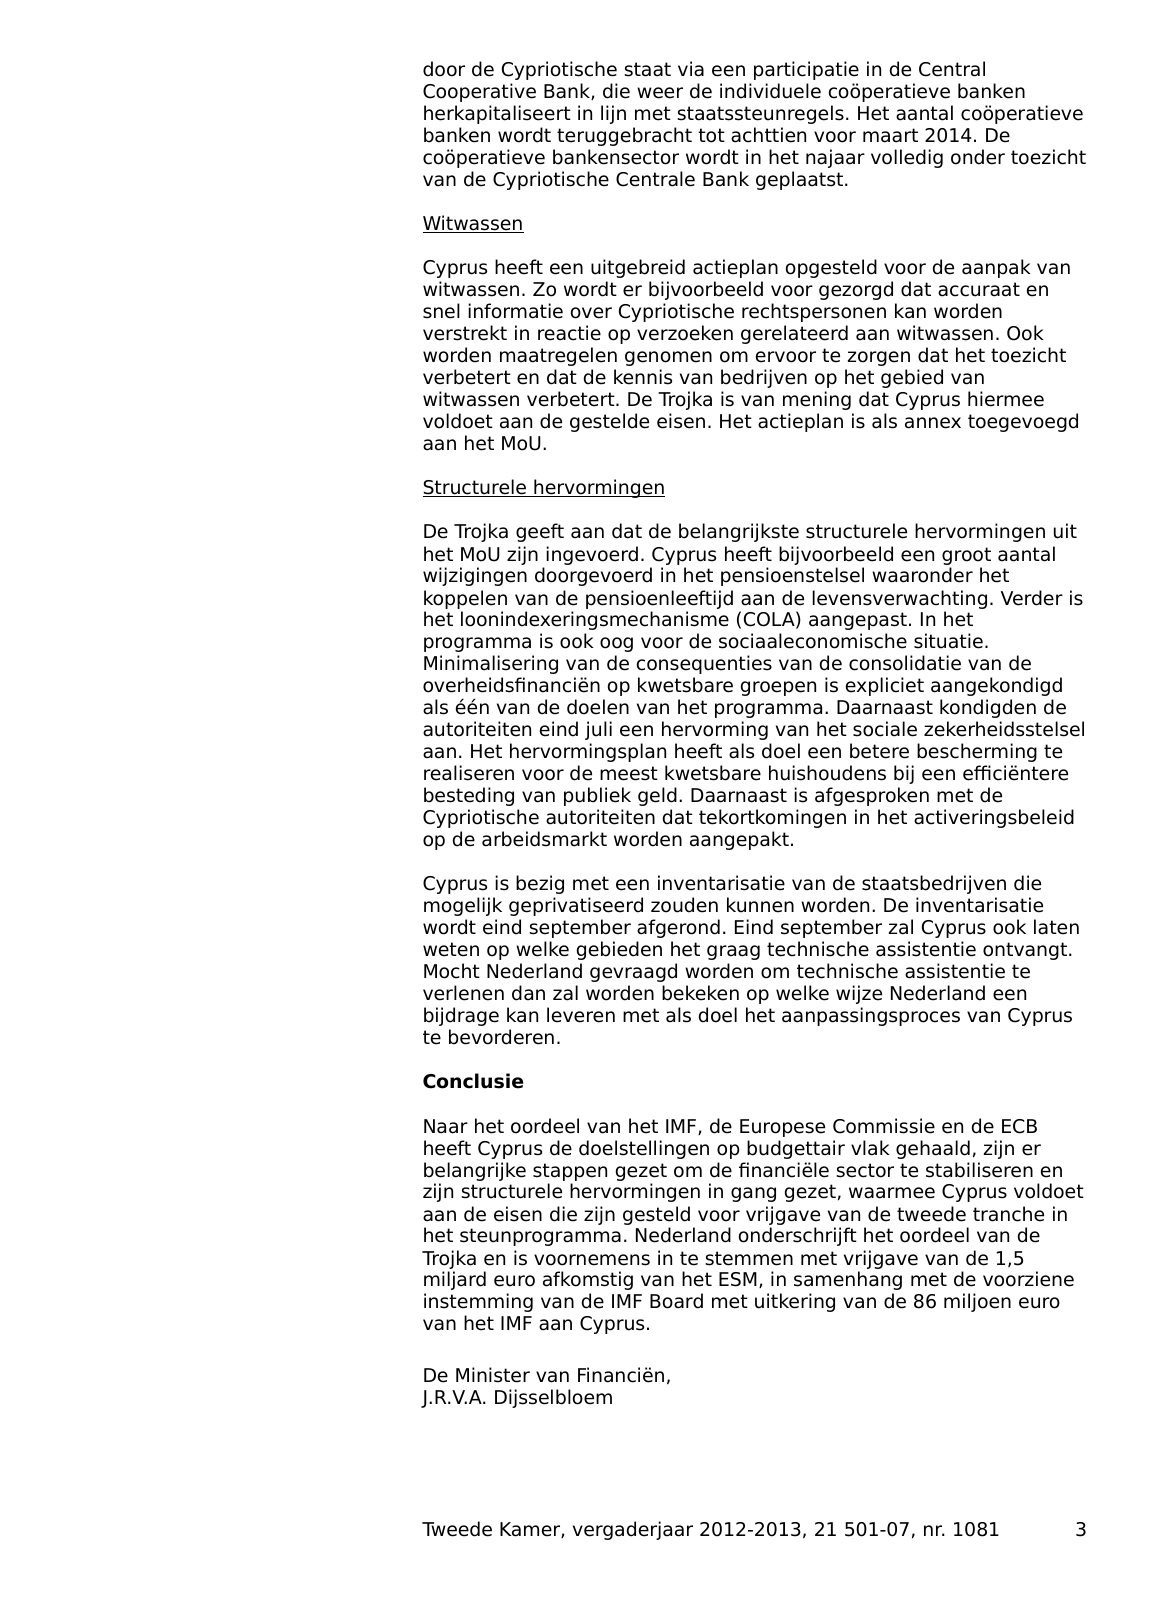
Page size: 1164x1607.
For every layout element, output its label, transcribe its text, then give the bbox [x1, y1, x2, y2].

text De Minister van Financiën, J.R.V.A. Dijsselbloem [422, 1365, 1087, 1409]
text door de Cypriotische staat via een participatie in de Central Cooperative Bank, die weer de individuele coöperatieve banken herkapitaliseert in lijn met staatssteunregels. Het aantal coöperatieve banken wordt teruggebracht tot achttien voor maart 2014. De coöperatieve bankensector wordt in het najaar volledig onder toezicht van de Cypriotische Centrale Bank geplaatst. [422, 59, 1087, 191]
text Naar het oordeel van het IMF, de Europese Commissie en de ECB heeft Cyprus de doelstellingen op budgettair vlak gehaald, zijn er belangrijke stappen gezet om de financiële sector te stabiliseren en zijn structurele hervormingen in gang gezet, waarmee Cyprus voldoet aan de eisen die zijn gesteld voor vrijgave van de tweede tranche in het steunprogramma. Nederland onderschrijft het oordeel van de Trojka en is voornemens in te stemmen met vrijgave van de 1,5 miljard euro afkomstig van het ESM, in samenhang met de voorziene instemming van de IMF Board met uitkering van de 86 miljoen euro van het IMF aan Cyprus. [422, 1116, 1087, 1335]
subtitle Conclusie [422, 1071, 1087, 1093]
text Cyprus heeft een uitgebreid actieplan opgesteld voor de aanpak van witwassen. Zo wordt er bijvoorbeeld voor gezorgd dat accuraat en snel informatie over Cypriotische rechtspersonen kan worden verstrekt in reactie op verzoeken gerelateerd aan witwassen. Ook worden maatregelen genomen om ervoor te zorgen dat het toezicht verbetert en dat de kennis van bedrijven op het gebied van witwassen verbetert. De Trojka is van mening dat Cyprus hiermee voldoet aan de gestelde eisen. Het actieplan is als annex toegevoegd aan het MoU. [422, 257, 1087, 455]
subtitle Witwassen [422, 213, 1087, 235]
subtitle Structurele hervormingen [422, 477, 1087, 499]
text Cyprus is bezig met een inventarisatie van de staatsbedrijven die mogelijk geprivatiseerd zouden kunnen worden. De inventarisatie wordt eind september afgerond. Eind september zal Cyprus ook laten weten op welke gebieden het graag technische assistentie ontvangt. Mocht Nederland gevraagd worden om technische assistentie te verlenen dan zal worden bekeken op welke wijze Nederland een bijdrage kan leveren met als doel het aanpassingsproces van Cyprus te bevorderen. [422, 873, 1087, 1049]
text De Trojka geeft aan dat de belangrijkste structurele hervormingen uit het MoU zijn ingevoerd. Cyprus heeft bijvoorbeeld een groot aantal wijzigingen doorgevoerd in het pensioenstelsel waaronder het koppelen van de pensioenleeftijd aan de levensverwachting. Verder is het loonindexeringsmechanisme (COLA) aangepast. In het programma is ook oog voor de sociaaleconomische situatie. Minimalisering van de consequenties van de consolidatie van de overheidsfinanciën op kwetsbare groepen is expliciet aangekondigd als één van de doelen van het programma. Daarnaast kondigden de autoriteiten eind juli een hervorming van het sociale zekerheidsstelsel aan. Het hervormingsplan heeft als doel een betere bescherming te realiseren voor de meest kwetsbare huishoudens bij een efficiëntere besteding van publiek geld. Daarnaast is afgesproken met de Cypriotische autoriteiten dat tekortkomingen in het activeringsbeleid op de arbeidsmarkt worden aangepakt. [422, 521, 1087, 851]
